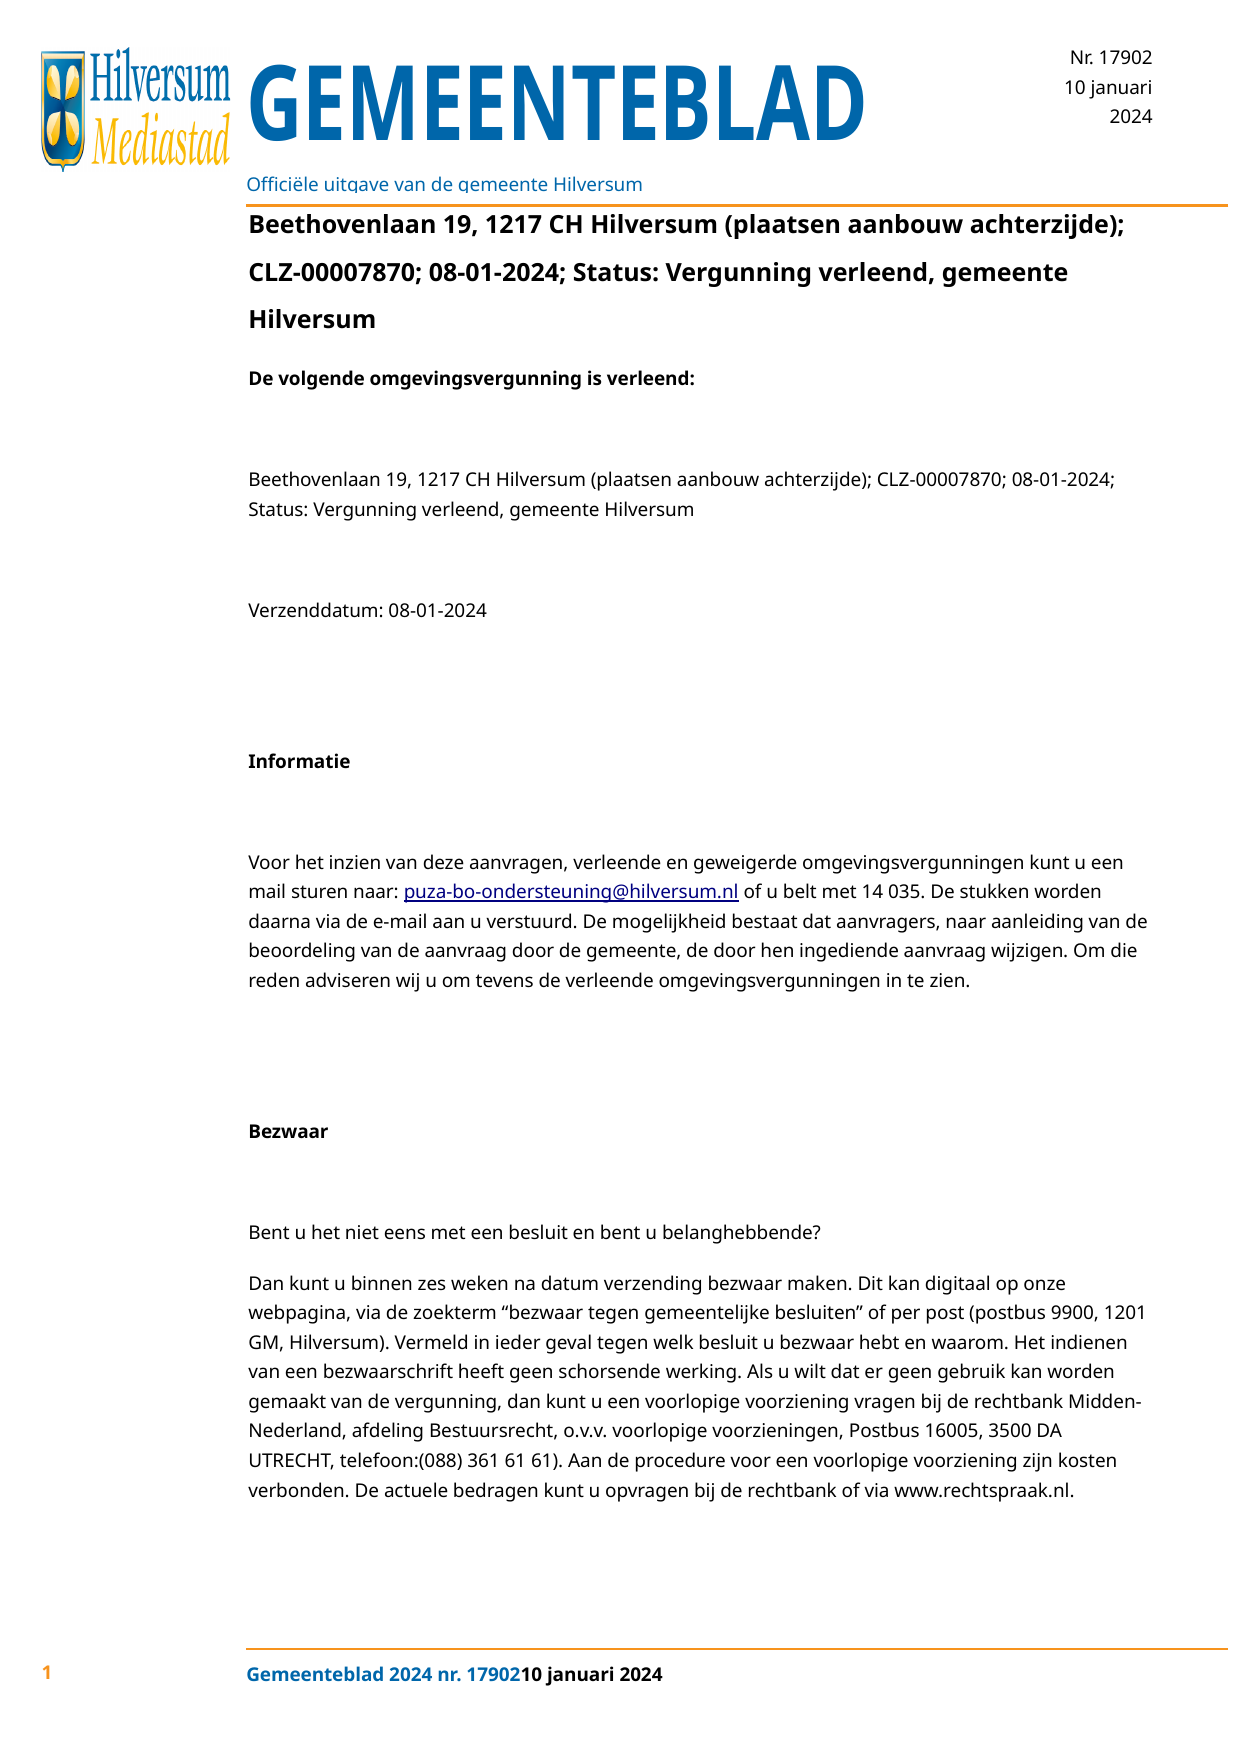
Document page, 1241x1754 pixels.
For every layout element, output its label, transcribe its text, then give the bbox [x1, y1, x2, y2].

text Beethovenlaan 19, 1217 CH Hilversum (plaatsen aanbouw achterzijde); CLZ-00007870; 08-01-2024; Status: Vergunning verleend, gemeente Hilversum [248, 207, 1152, 336]
text Dan kunt u binnen zes weken na datum verzending bezwaar maken. Dit kan digitaal op onze webpagina, via de zoekterm “bezwaar tegen gemeentelijke besluiten” of per post (postbus 9900, 1201 GM, Hilversum). Vermeld in ieder geval tegen welk besluit u bezwaar hebt en waarom. Het indienen van een bezwaarschrift heeft geen schorsende werking. Als u wilt dat er geen gebruik kan worden gemaakt van de vergunning, dan kunt u een voorlopige voorziening vragen bij de rechtbank Midden-Nederland, afdeling Bestuursrecht, o.v.v. voorlopige voorzieningen, Postbus 16005, 3500 DA UTRECHT, telefoon:(088) 361 61 61). Aan de procedure voor een voorlopige voorziening zijn kosten verbonden. De actuele bedragen kunt u opvragen bij de rechtbank of via www.rechtspraak.nl. [248, 1270, 1152, 1502]
text Informatie [248, 748, 1152, 774]
text Bezwaar [248, 1118, 1152, 1144]
text Beethovenlaan 19, 1217 CH Hilversum (plaatsen aanbouw achterzijde); CLZ-00007870; 08-01-2024; Status: Vergunning verleend, gemeente Hilversum [248, 466, 1152, 522]
picture [41, 47, 231, 172]
text Verzenddatum: 08-01-2024 [248, 597, 1152, 622]
text Voor het inzien van deze aanvragen, verleende en geweigerde omgevingsvergunningen kunt u een mail sturen naar: puza-bo-ondersteuning@hilversum.nl of u belt met 14 035. De stukken worden daarna via de e-mail aan u verstuurd. De mogelijkheid bestaat dat aanvragers, naar aanleiding van de beoordeling van de aanvraag door de gemeente, de door hen ingediende aanvraag wijzigen. Om die reden adviseren wij u om tevens de verleende omgevingsvergunningen in te zien. [248, 849, 1152, 993]
text De volgende omgevingsvergunning is verleend: [248, 366, 1152, 391]
text Bent u het niet eens met een besluit en bent u belanghebbende? [248, 1219, 1152, 1245]
